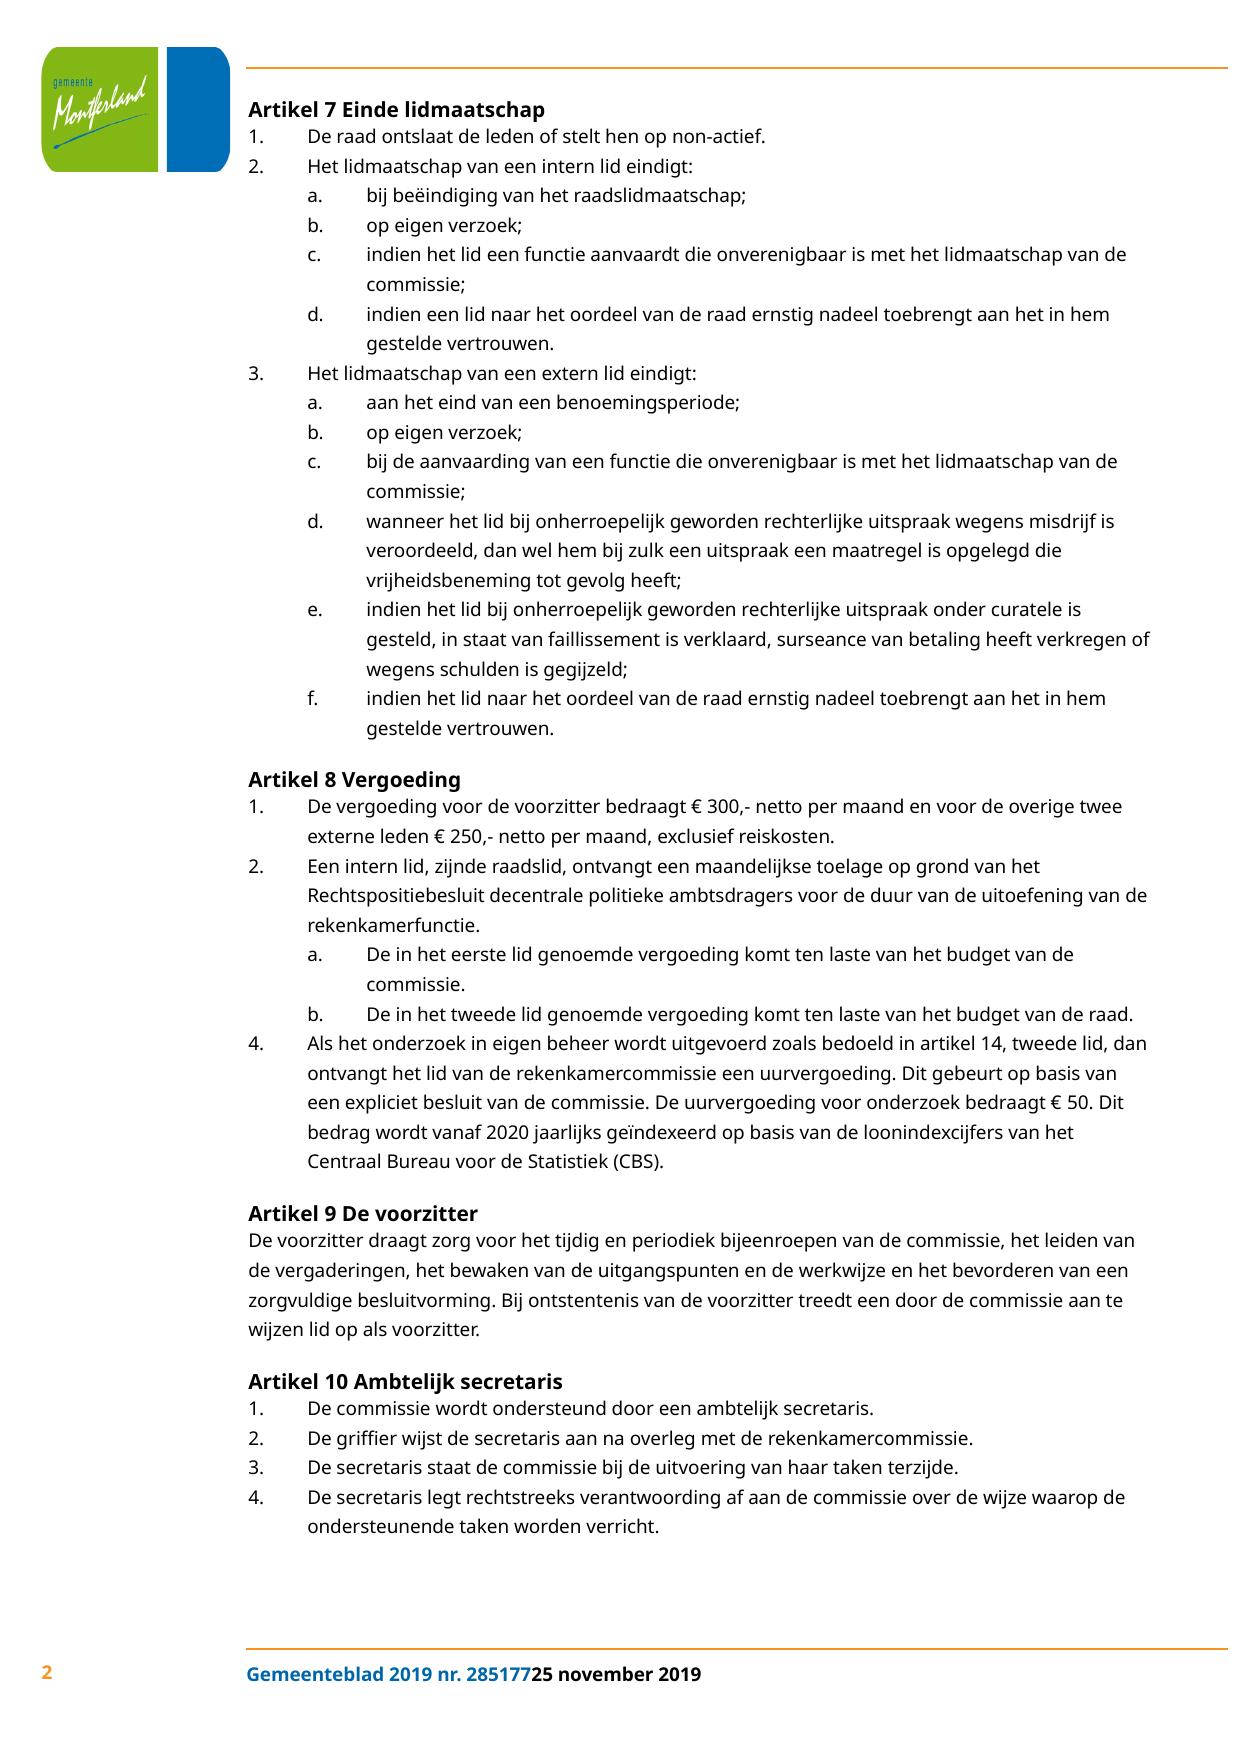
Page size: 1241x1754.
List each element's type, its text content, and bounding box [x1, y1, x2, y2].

list De vergoeding voor de voorzitter bedraagt € 300,- netto per maand en voor de overige twee externe leden € 250,- netto per maand, exclusief reiskosten. [248, 794, 1152, 849]
text De voorzitter draagt zorg voor het tijdig en periodiek bijeenroepen van de commissie, het leiden van de vergaderingen, het bewaken van de uitgangspunten en de werkwijze en het bevorderen van een zorgvuldige besluitvorming. Bij ontstentenis van de voorzitter treedt een door de commissie aan te wijzen lid op als voorzitter. [248, 1228, 1152, 1342]
text Artikel 9 De voorzitter [248, 1199, 1152, 1228]
picture [41, 47, 231, 172]
list bij de aanvaarding van een functie die onverenigbaar is met het lidmaatschap van de commissie; [307, 449, 1152, 504]
list Als het onderzoek in eigen beheer wordt uitgevoerd zoals bedoeld in artikel 14, tweede lid, dan ontvangt het lid van de rekenkamercommissie een uurvergoeding. Dit gebeurt op basis van een expliciet besluit van de commissie. De uurvergoeding voor onderzoek bedraagt € 50. Dit bedrag wordt vanaf 2020 jaarlijks geïndexeerd op basis van de loonindexcijfers van het Centraal Bureau voor de Statistiek (CBS). [248, 1030, 1152, 1174]
list aan het eind van een benoemingsperiode; [307, 389, 1152, 415]
list indien een lid naar het oordeel van de raad ernstig nadeel toebrengt aan het in hem gestelde vertrouwen. [307, 301, 1152, 356]
list Het lidmaatschap van een extern lid eindigt: [248, 360, 1152, 386]
list op eigen verzoek; [307, 419, 1152, 445]
list indien het lid naar het oordeel van de raad ernstig nadeel toebrengt aan het in hem gestelde vertrouwen. [307, 685, 1152, 741]
list wanneer het lid bij onherroepelijk geworden rechterlijke uitspraak wegens misdrijf is veroordeeld, dan wel hem bij zulk een uitspraak een maatregel is opgelegd die vrijheidsbeneming tot gevolg heeft; [307, 508, 1152, 593]
list De in het tweede lid genoemde vergoeding komt ten laste van het budget van de raad. [307, 1001, 1152, 1027]
list De in het eerste lid genoemde vergoeding komt ten laste van het budget van de commissie. [307, 942, 1152, 997]
list De griffier wijst de secretaris aan na overleg met de rekenkamercommissie. [248, 1425, 1152, 1451]
text Artikel 8 Vergoeding [248, 765, 1152, 794]
list De secretaris staat de commissie bij de uitvoering van haar taken terzijde. [248, 1454, 1152, 1480]
list op eigen verzoek; [307, 212, 1152, 238]
list De secretaris legt rechtstreeks verantwoording af aan de commissie over de wijze waarop de ondersteunende taken worden verricht. [248, 1484, 1152, 1539]
list De raad ontslaat de leden of stelt hen op non-actief. [248, 123, 1152, 149]
text Artikel 10 Ambtelijk secretaris [248, 1367, 1152, 1395]
list Het lidmaatschap van een intern lid eindigt: [248, 153, 1152, 178]
text Artikel 7 Einde lidmaatschap [248, 95, 1152, 123]
list indien het lid een functie aanvaardt die onverenigbaar is met het lidmaatschap van de commissie; [307, 242, 1152, 297]
list bij beëindiging van het raadslidmaatschap; [307, 182, 1152, 208]
list De commissie wordt ondersteund door een ambtelijk secretaris. [248, 1395, 1152, 1421]
list indien het lid bij onherroepelijk geworden rechterlijke uitspraak onder curatele is gesteld, in staat van faillissement is verklaard, surseance van betaling heeft verkregen of wegens schulden is gegijzeld; [307, 597, 1152, 681]
list Een intern lid, zijnde raadslid, ontvangt een maandelijkse toelage op grond van het Rechtspositiebesluit decentrale politieke ambtsdragers voor de duur van de uitoefening van de rekenkamerfunctie. [248, 853, 1152, 938]
